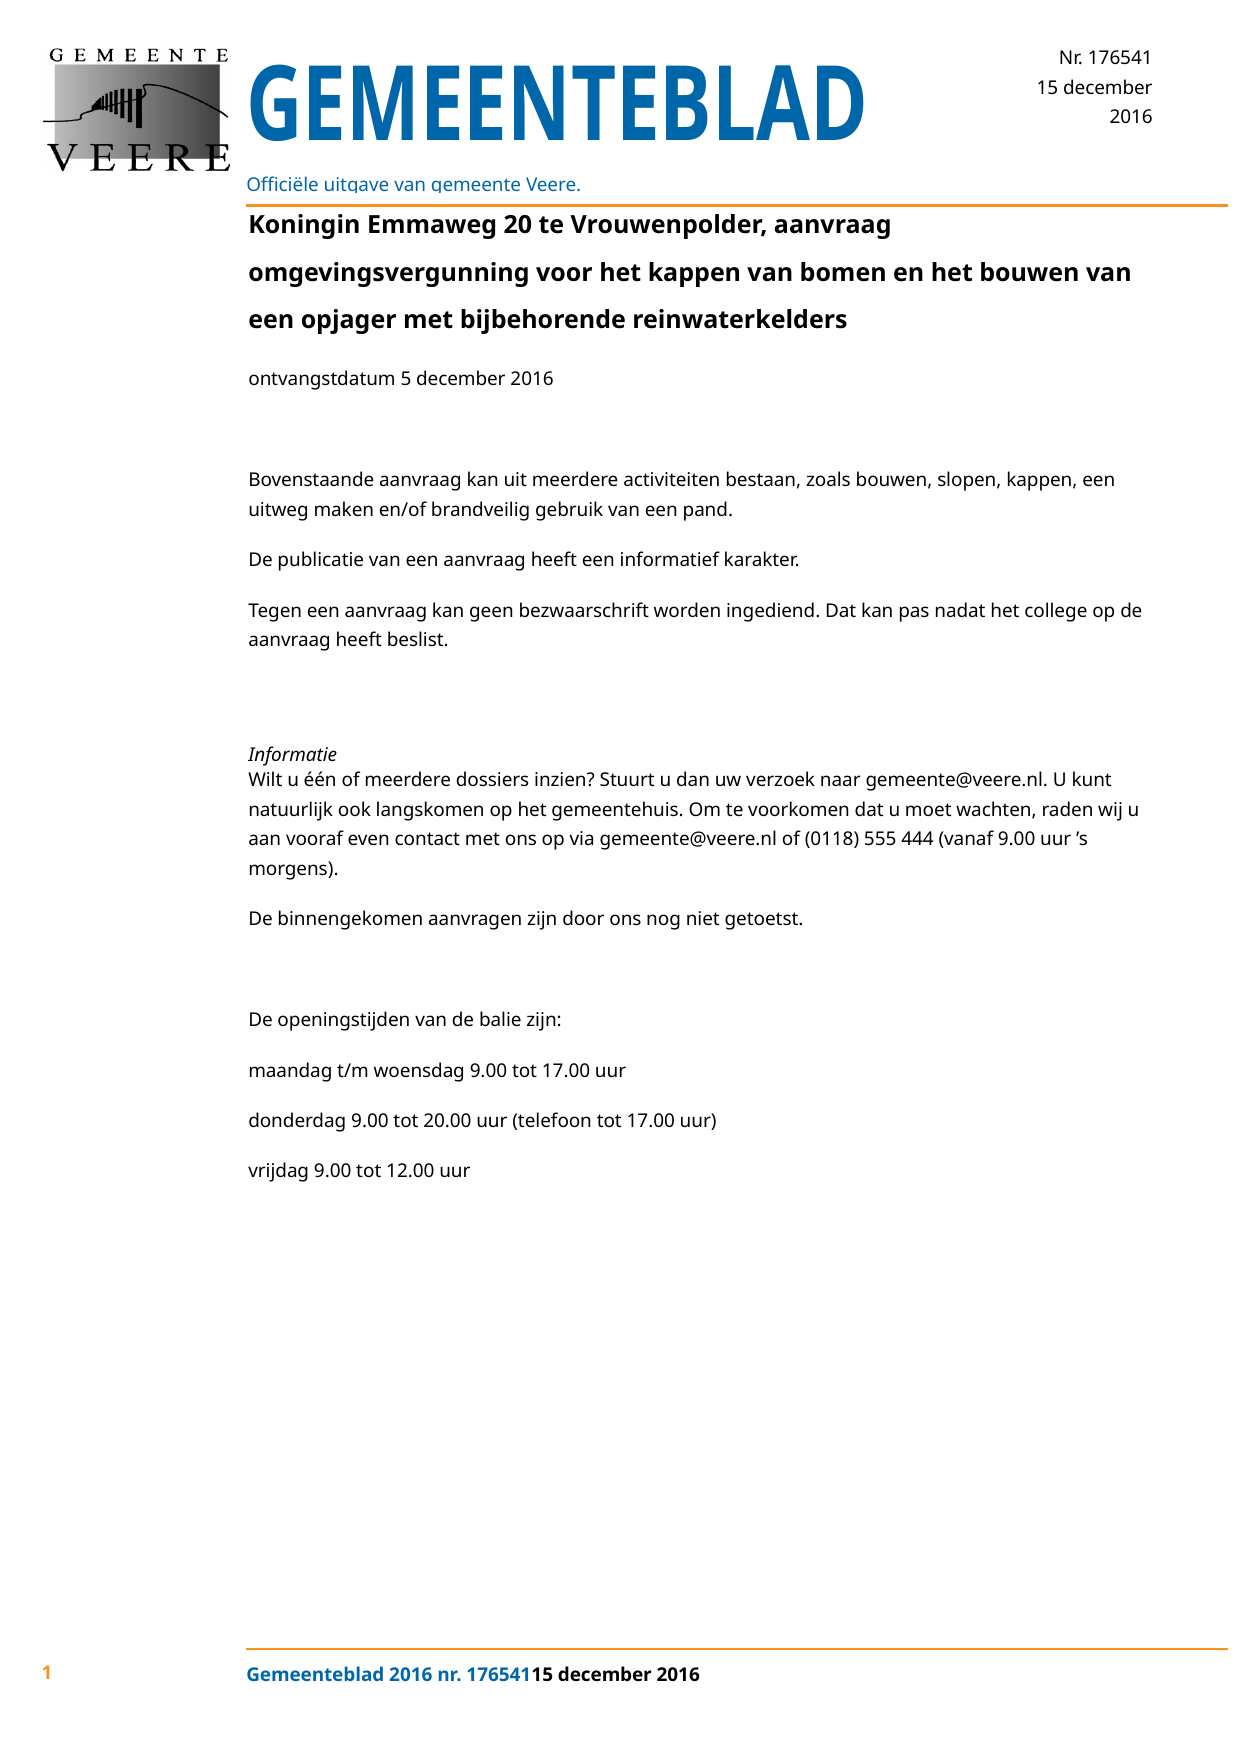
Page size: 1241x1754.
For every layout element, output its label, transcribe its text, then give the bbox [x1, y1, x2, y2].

text Informatie [248, 741, 1152, 766]
text Tegen een aanvraag kan geen bezwaarschrift worden ingediend. Dat kan pas nadat het college op de aanvraag heeft beslist. [248, 597, 1152, 652]
text vrijdag 9.00 tot 12.00 uur [248, 1158, 1152, 1183]
text Bovenstaande aanvraag kan uit meerdere activiteiten bestaan, zoals bouwen, slopen, kappen, een uitweg maken en/of brandveilig gebruik van een pand. [248, 466, 1152, 522]
text donderdag 9.00 tot 20.00 uur (telefoon tot 17.00 uur) [248, 1107, 1152, 1133]
picture [41, 47, 231, 172]
text Koningin Emmaweg 20 te Vrouwenpolder, aanvraag omgevingsvergunning voor het kappen van bomen en het bouwen van een opjager met bijbehorende reinwaterkelders [248, 207, 1152, 336]
text De binnengekomen aanvragen zijn door ons nog niet getoetst. [248, 906, 1152, 931]
text De openingstijden van de balie zijn: [248, 1006, 1152, 1032]
text De publicatie van een aanvraag heeft een informatief karakter. [248, 546, 1152, 572]
text Wilt u één of meerdere dossiers inzien? Stuurt u dan uw verzoek naar gemeente@veere.nl. U kunt natuurlijk ook langskomen op het gemeentehuis. Om te voorkomen dat u moet wachten, raden wij u aan vooraf even contact met ons op via gemeente@veere.nl of (0118) 555 444 (vanaf 9.00 uur ’s morgens). [248, 766, 1152, 881]
text ontvangstdatum 5 december 2016 [248, 366, 1152, 391]
text maandag t/m woensdag 9.00 tot 17.00 uur [248, 1057, 1152, 1083]
